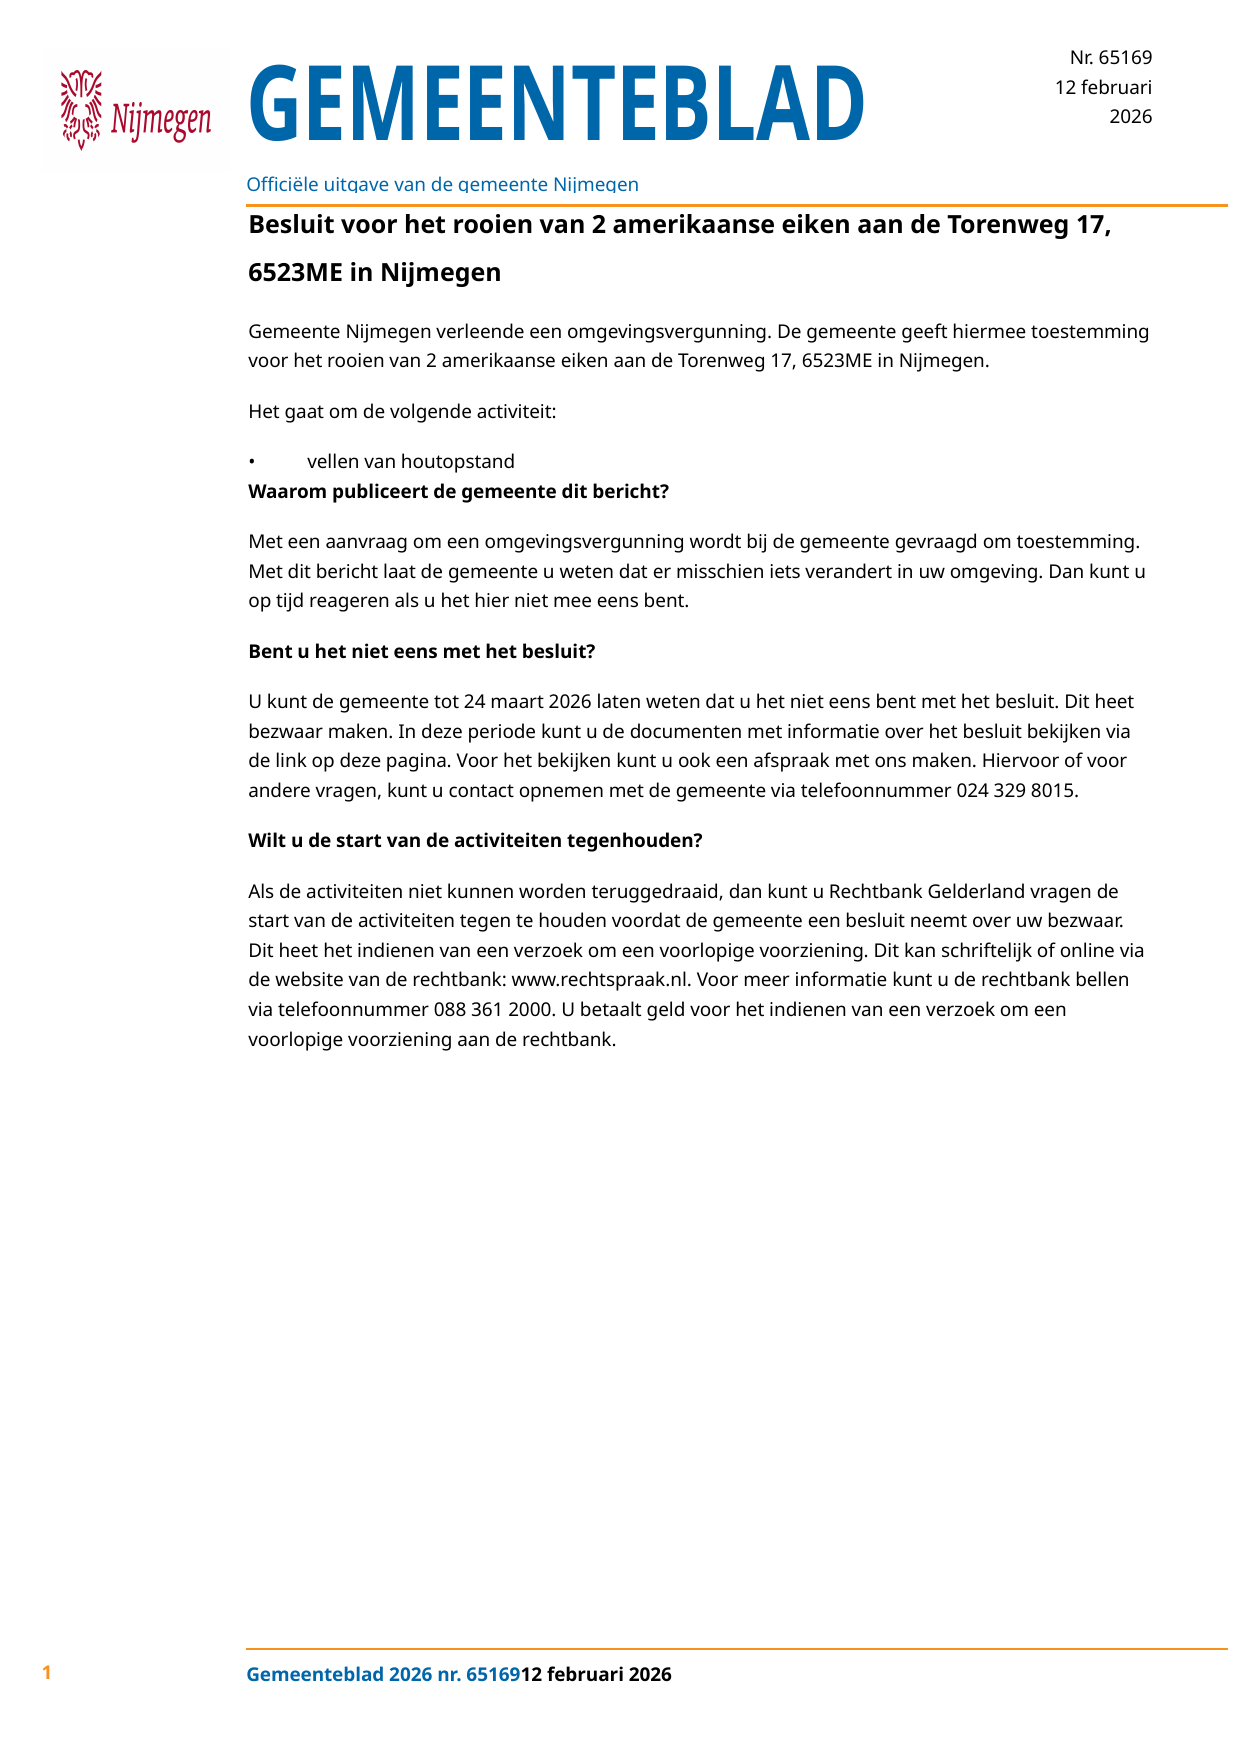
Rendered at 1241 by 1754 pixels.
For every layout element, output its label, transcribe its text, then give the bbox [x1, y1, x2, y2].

text Wilt u de start van de activiteiten tegenhouden? [248, 827, 1152, 853]
text Het gaat om de volgende activiteit: [248, 398, 1152, 424]
text Bent u het niet eens met het besluit? [248, 638, 1152, 664]
text Met een aanvraag om een omgevingsvergunning wordt bij de gemeente gevraagd om toestemming. Met dit bericht laat de gemeente u weten dat er misschien iets verandert in uw omgeving. Dan kunt u op tijd reageren als u het hier niet mee eens bent. [248, 528, 1152, 613]
picture [41, 47, 231, 172]
text U kunt de gemeente tot 24 maart 2026 laten weten dat u het niet eens bent met het besluit. Dit heet bezwaar maken. In deze periode kunt u de documenten met informatie over het besluit bekijken via de link op deze pagina. Voor het bekijken kunt u ook een afspraak met ons maken. Hiervoor of voor andere vragen, kunt u contact opnemen met de gemeente via telefoonnummer 024 329 8015. [248, 688, 1152, 803]
text Besluit voor het rooien van 2 amerikaanse eiken aan de Torenweg 17, 6523ME in Nijmegen [248, 207, 1152, 288]
list vellen van houtopstand [248, 448, 1152, 474]
text Als de activiteiten niet kunnen worden teruggedraaid, dan kunt u Rechtbank Gelderland vragen de start van de activiteiten tegen te houden voordat de gemeente een besluit neemt over uw bezwaar. Dit heet het indienen van een verzoek om een voorlopige voorziening. Dit kan schriftelijk of online via de website van de rechtbank: www.rechtspraak.nl. Voor meer informatie kunt u de rechtbank bellen via telefoonnummer 088 361 2000. U betaalt geld voor het indienen van een verzoek om een voorlopige voorziening aan de rechtbank. [248, 878, 1152, 1052]
text Gemeente Nijmegen verleende een omgevingsvergunning. De gemeente geeft hiermee toestemming voor het rooien van 2 amerikaanse eiken aan de Torenweg 17, 6523ME in Nijmegen. [248, 318, 1152, 373]
text Waarom publiceert de gemeente dit bericht? [248, 478, 1152, 504]
